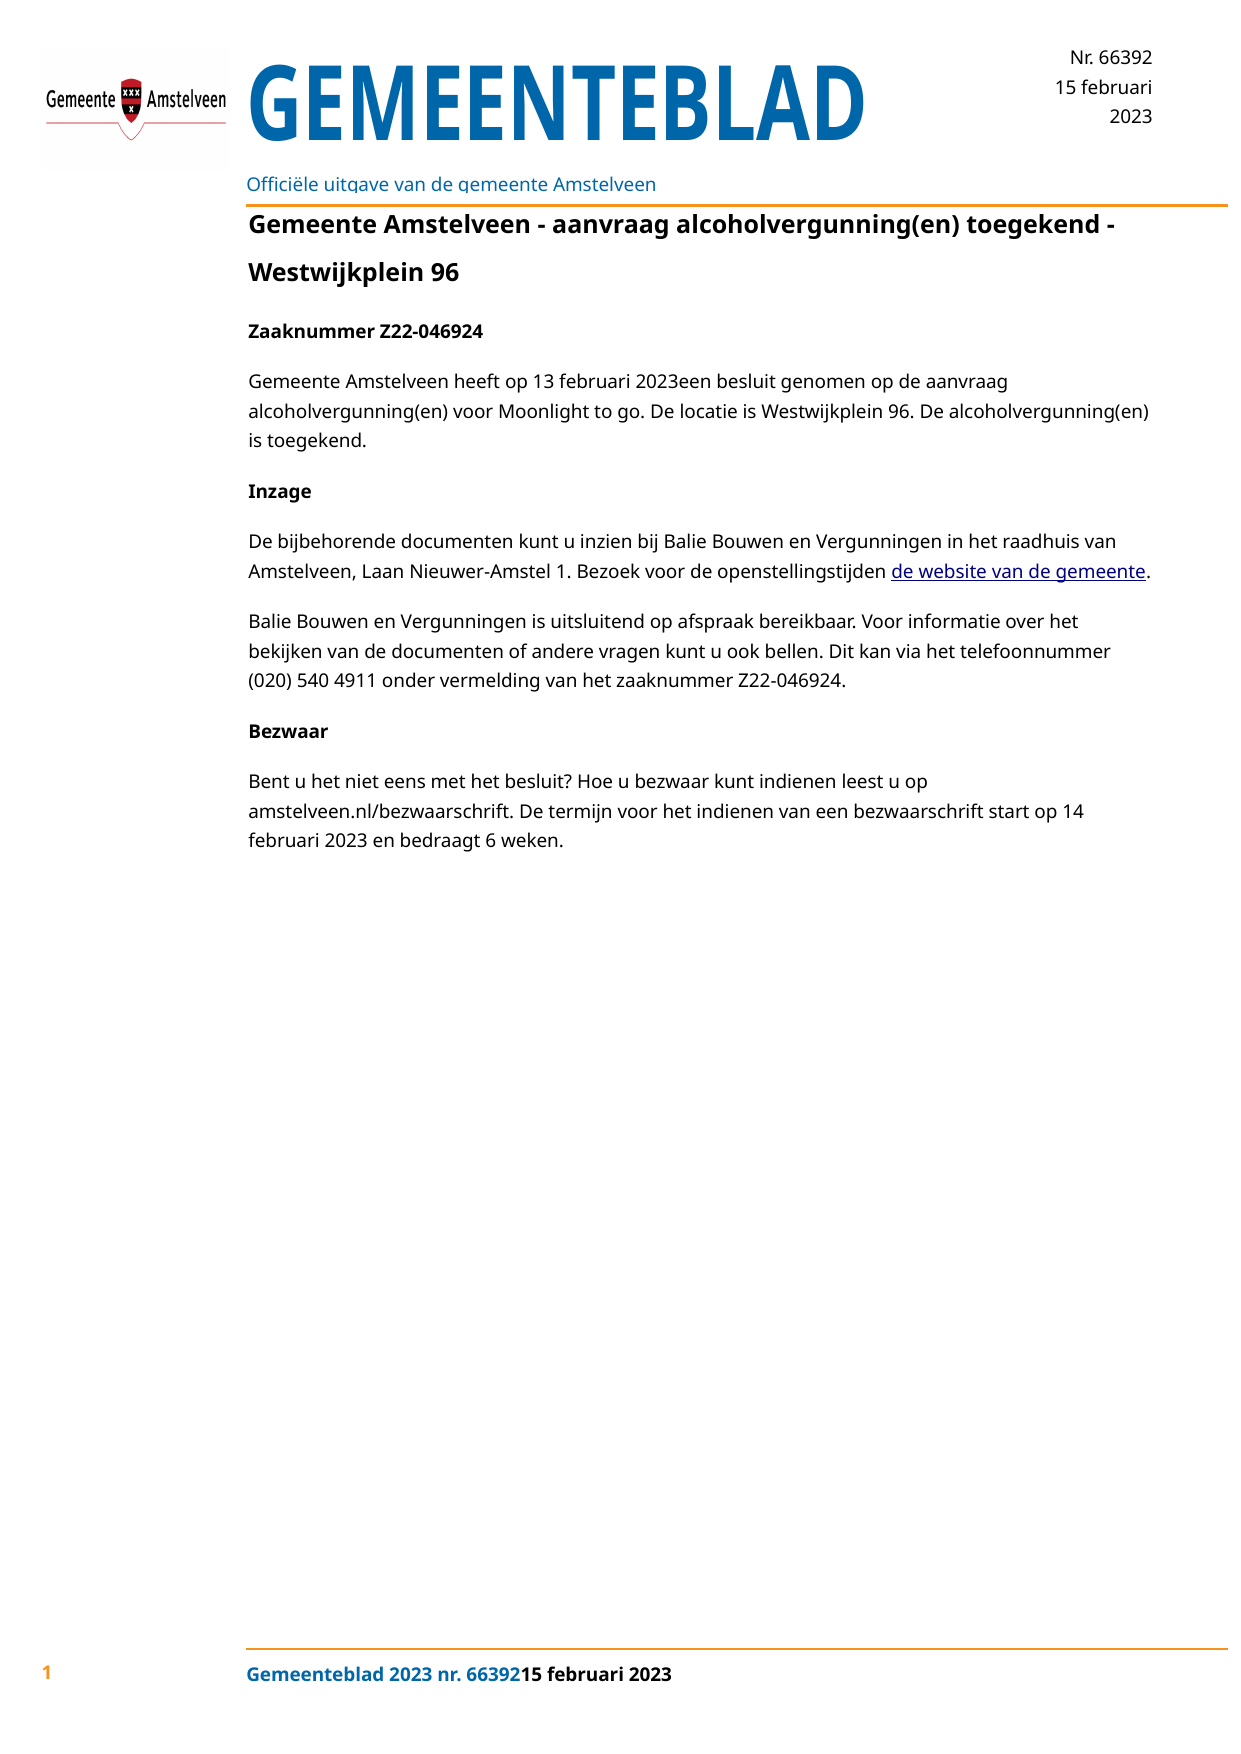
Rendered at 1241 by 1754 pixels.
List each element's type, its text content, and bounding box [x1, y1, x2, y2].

text Bezwaar [248, 718, 1152, 744]
text De bijbehorende documenten kunt u inzien bij Balie Bouwen en Vergunningen in het raadhuis van Amstelveen, Laan Nieuwer-Amstel 1. Bezoek voor de openstellingstijden de website van de gemeente. [248, 528, 1152, 584]
picture [41, 47, 231, 172]
text Bent u het niet eens met het besluit? Hoe u bezwaar kunt indienen leest u op amstelveen.nl/bezwaarschrift. De termijn voor het indienen van een bezwaarschrift start op 14 februari 2023 en bedraagt 6 weken. [248, 768, 1152, 853]
text Zaaknummer Z22-046924 [248, 318, 1152, 344]
text Gemeente Amstelveen - aanvraag alcoholvergunning(en) toegekend - Westwijkplein 96 [248, 207, 1152, 288]
text Gemeente Amstelveen heeft op 13 februari 2023een besluit genomen op de aanvraag alcoholvergunning(en) voor Moonlight to go. De locatie is Westwijkplein 96. De alcoholvergunning(en) is toegekend. [248, 368, 1152, 453]
text Balie Bouwen en Vergunningen is uitsluitend op afspraak bereikbaar. Voor informatie over het bekijken van de documenten of andere vragen kunt u ook bellen. Dit kan via het telefoonnummer (020) 540 4911 onder vermelding van het zaaknummer Z22-046924. [248, 608, 1152, 693]
text Inzage [248, 478, 1152, 504]
